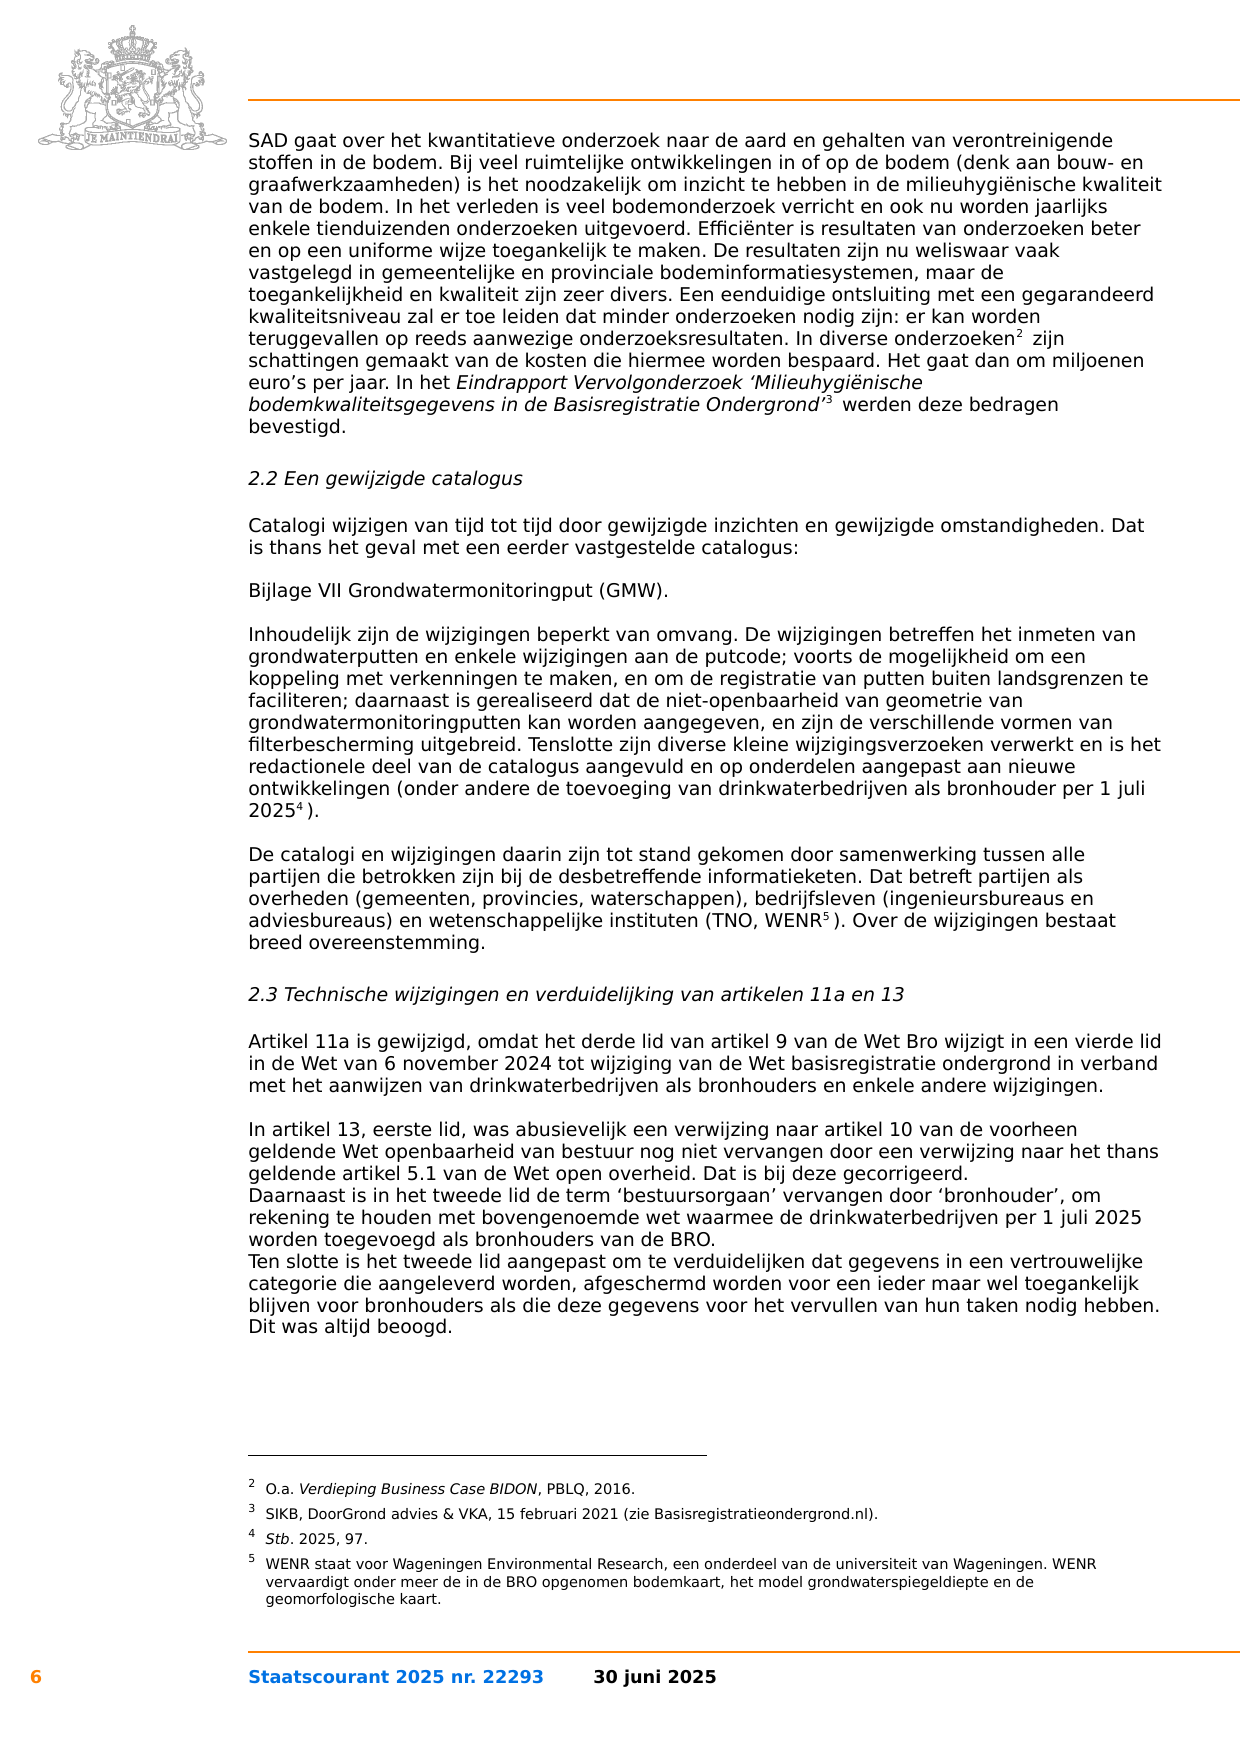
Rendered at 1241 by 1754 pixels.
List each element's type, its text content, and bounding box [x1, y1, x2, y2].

text Dit was altijd beoogd. [248, 1316, 1163, 1338]
text Stb. 2025, 97. [248, 1527, 1163, 1549]
text Inhoudelijk zijn de wijzigingen beperkt van omvang. De wijzigingen betreffen het inmeten van grondwaterputten en enkele wijzigingen aan de putcode; voorts de mogelijkheid om een koppeling met verkenningen te maken, en om de registratie van putten buiten landsgrenzen te faciliteren; daarnaast is gerealiseerd dat de niet-openbaarheid van geometrie van grondwatermonitoringputten kan worden aangegeven, en zijn de verschillende vormen van filterbescherming uitgebreid. Tenslotte zijn diverse kleine wijzigingsverzoeken verwerkt en is het redactionele deel van de catalogus aangevuld en op onderdelen aangepast aan nieuwe ontwikkelingen (onder andere de toevoeging van drinkwaterbedrijven als bronhouder per 1 juli 2025). [248, 624, 1163, 822]
subtitle 2.2 Een gewijzigde catalogus [248, 468, 1163, 489]
subtitle 2.3 Technische wijzigingen en verduidelijking van artikelen 11a en 13 [248, 984, 1163, 1006]
text Daarnaast is in het tweede lid de term ‘bestuursorgaan’ vervangen door ‘bronhouder’, om rekening te houden met bovengenoemde wet waarmee de drinkwaterbedrijven per 1 juli 2025 worden toegevoegd als bronhouders van de BRO. [248, 1184, 1163, 1251]
text SIKB, DoorGrond advies & VKA, 15 februari 2021 (zie Basisregistratieondergrond.nl). [248, 1502, 1163, 1524]
subtitle Bijlage VII Grondwatermonitoringput (GMW). [248, 580, 1163, 602]
picture [38, 25, 227, 150]
text Ten slotte is het tweede lid aangepast om te verduidelijken dat gegevens in een vertrouwelijke categorie die aangeleverd worden, afgeschermd worden voor een ieder maar wel toegankelijk blijven voor bronhouders als die deze gegevens voor het vervullen van hun taken nodig hebben. [248, 1251, 1163, 1316]
text De catalogi en wijzigingen daarin zijn tot stand gekomen door samenwerking tussen alle partijen die betrokken zijn bij de desbetreffende informatieketen. Dat betreft partijen als overheden (gemeenten, provincies, waterschappen), bedrijfsleven (ingenieursbureaus en adviesbureaus) en wetenschappelijke instituten (TNO, WENR). Over de wijzigingen bestaat breed overeenstemming. [248, 844, 1163, 954]
text In artikel 13, eerste lid, was abusievelijk een verwijzing naar artikel 10 van de voorheen geldende Wet openbaarheid van bestuur nog niet vervangen door een verwijzing naar het thans geldende artikel 5.1 van de Wet open overheid. Dat is bij deze gecorrigeerd. [248, 1119, 1163, 1184]
text Catalogi wijzigen van tijd tot tijd door gewijzigde inzichten en gewijzigde omstandigheden. Dat is thans het geval met een eerder vastgestelde catalogus: [248, 514, 1163, 558]
text O.a. Verdieping Business Case BIDON, PBLQ, 2016. [248, 1477, 1163, 1499]
text SAD gaat over het kwantitatieve onderzoek naar de aard en gehalten van verontreinigende stoffen in de bodem. Bij veel ruimtelijke ontwikkelingen in of op de bodem (denk aan bouw- en graafwerkzaamheden) is het noodzakelijk om inzicht te hebben in de milieuhygiënische kwaliteit van de bodem. In het verleden is veel bodemonderzoek verricht en ook nu worden jaarlijks enkele tienduizenden onderzoeken uitgevoerd. Efficiënter is resultaten van onderzoeken beter en op een uniforme wijze toegankelijk te maken. De resultaten zijn nu weliswaar vaak vastgelegd in gemeentelijke en provinciale bodeminformatiesystemen, maar de toegankelijkheid en kwaliteit zijn zeer divers. Een eenduidige ontsluiting met een gegarandeerd kwaliteitsniveau zal er toe leiden dat minder onderzoeken nodig zijn: er kan worden teruggevallen op reeds aanwezige onderzoeksresultaten. In diverse onderzoeken zijn schattingen gemaakt van de kosten die hiermee worden bespaard. Het gaat dan om miljoenen euro’s per jaar. In het Eindrapport Vervolgonderzoek ‘Milieuhygiënische bodemkwaliteitsgegevens in de Basisregistratie Ondergrond’ werden deze bedragen bevestigd. [248, 130, 1163, 438]
text WENR staat voor Wageningen Environmental Research, een onderdeel van de universiteit van Wageningen. WENR vervaardigt onder meer de in de BRO opgenomen bodemkaart, het model grondwaterspiegeldiepte en de geomorfologische kaart. [248, 1552, 1163, 1608]
text Artikel 11a is gewijzigd, omdat het derde lid van artikel 9 van de Wet Bro wijzigt in een vierde lid in de Wet van 6 november 2024 tot wijziging van de Wet basisregistratie ondergrond in verband met het aanwijzen van drinkwaterbedrijven als bronhouders en enkele andere wijzigingen. [248, 1031, 1163, 1097]
